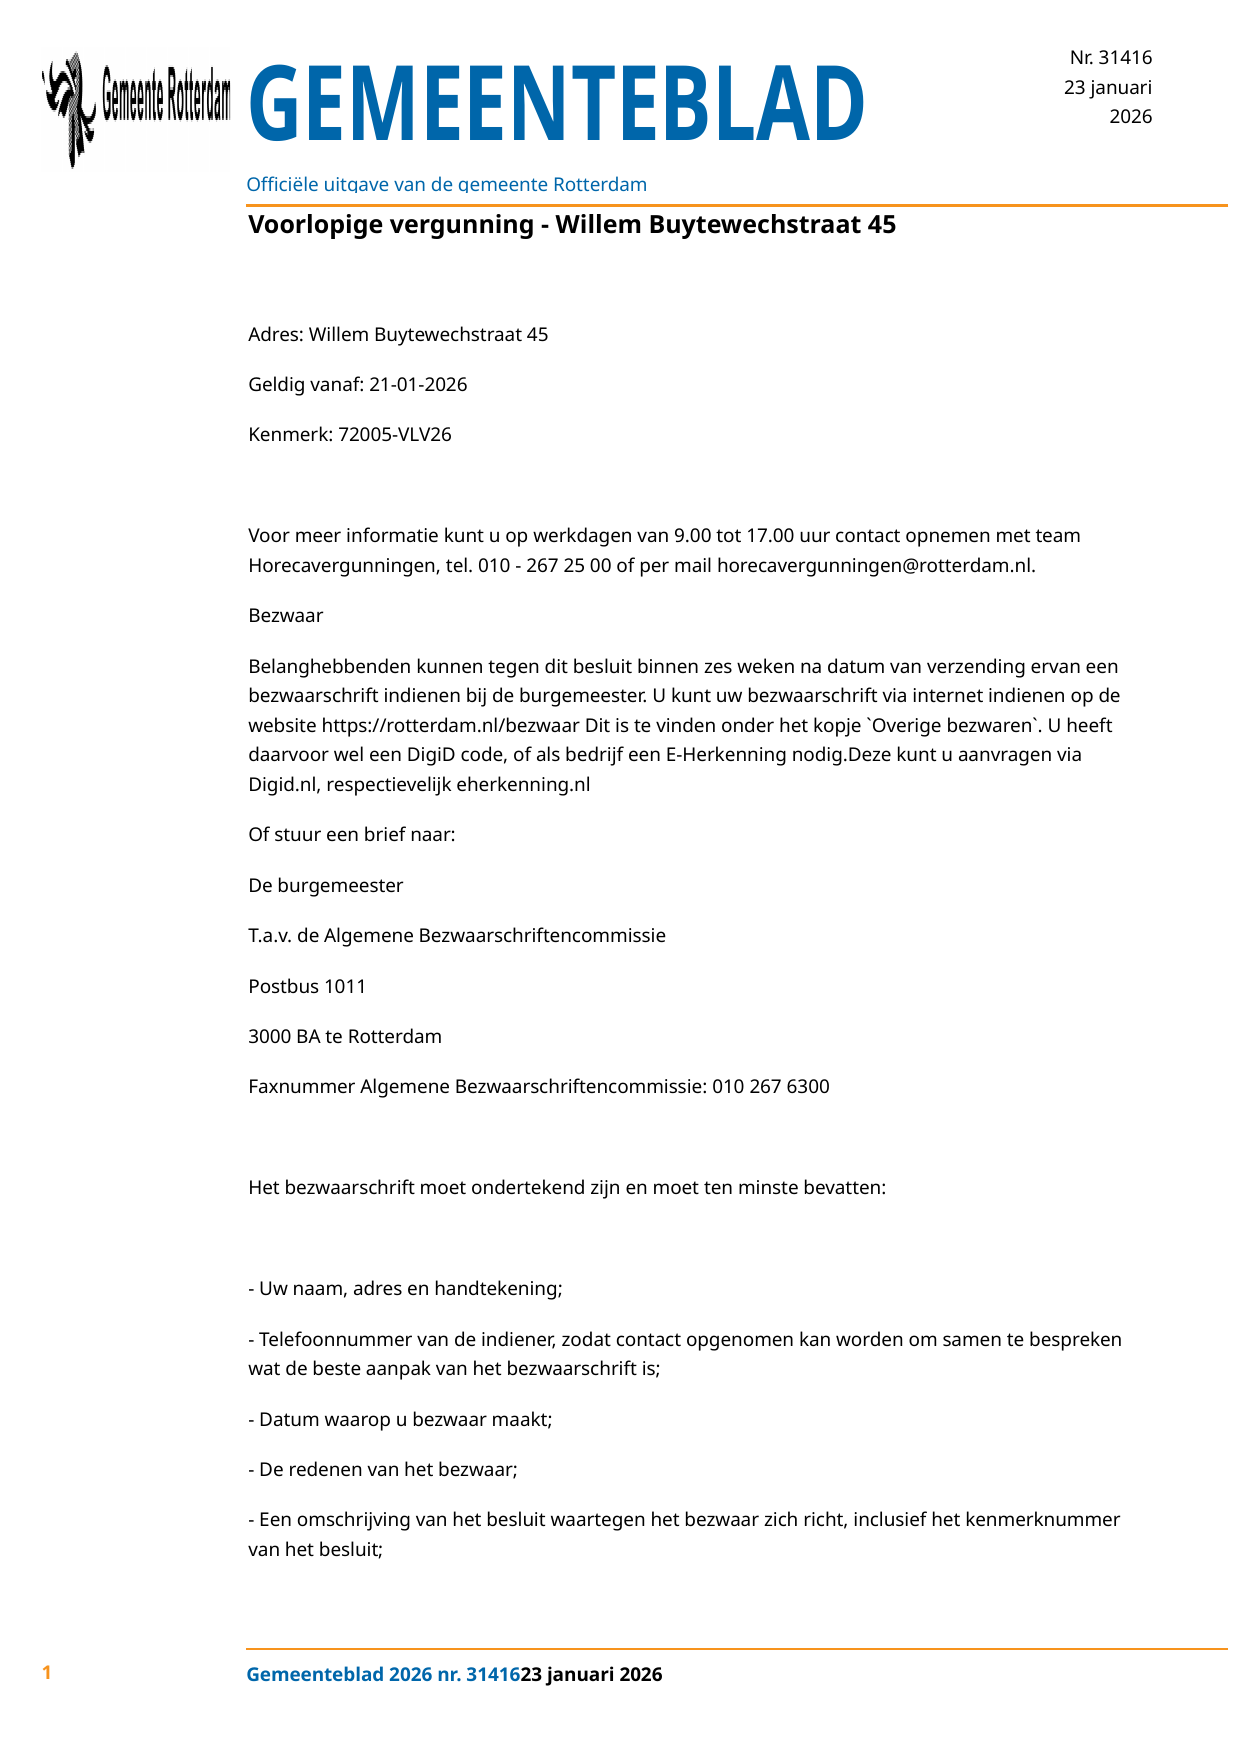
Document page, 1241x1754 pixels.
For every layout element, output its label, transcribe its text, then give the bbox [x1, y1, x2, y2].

text Belanghebbenden kunnen tegen dit besluit binnen zes weken na datum van verzending ervan een bezwaarschrift indienen bij de burgemeester. U kunt uw bezwaarschrift via internet indienen op de website https://rotterdam.nl/bezwaar Dit is te vinden onder het kopje `Overige bezwaren`. U heeft daarvoor wel een DigiD code, of als bedrijf een E-Herkenning nodig.Deze kunt u aanvragen via Digid.nl, respectievelijk eherkenning.nl [248, 653, 1152, 797]
text - Een omschrijving van het besluit waartegen het bezwaar zich richt, inclusief het kenmerknummer van het besluit; [248, 1507, 1152, 1562]
text Voorlopige vergunning - Willem Buytewechstraat 45 [248, 207, 1152, 241]
text T.a.v. de Algemene Bezwaarschriftencommissie [248, 922, 1152, 948]
text Geldig vanaf: 21-01-2026 [248, 371, 1152, 397]
text Kenmerk: 72005-VLV26 [248, 422, 1152, 447]
text - Uw naam, adres en handtekening; [248, 1275, 1152, 1301]
text 3000 BA te Rotterdam [248, 1023, 1152, 1049]
text Het bezwaarschrift moet ondertekend zijn en moet ten minste bevatten: [248, 1174, 1152, 1200]
text De burgemeester [248, 872, 1152, 898]
text - Datum waarop u bezwaar maakt; [248, 1406, 1152, 1431]
text Faxnummer Algemene Bezwaarschriftencommissie: 010 267 6300 [248, 1074, 1152, 1099]
text Of stuur een brief naar: [248, 822, 1152, 847]
text Voor meer informatie kunt u op werkdagen van 9.00 tot 17.00 uur contact opnemen met team Horecavergunningen, tel. 010 - 267 25 00 of per mail horecavergunningen@rotterdam.nl. [248, 522, 1152, 578]
picture [41, 47, 231, 172]
text Adres: Willem Buytewechstraat 45 [248, 321, 1152, 346]
text - De redenen van het bezwaar; [248, 1456, 1152, 1482]
text Bezwaar [248, 602, 1152, 628]
text - Telefoonnummer van de indiener, zodat contact opgenomen kan worden om samen te bespreken wat de beste aanpak van het bezwaarschrift is; [248, 1326, 1152, 1381]
text Postbus 1011 [248, 973, 1152, 998]
